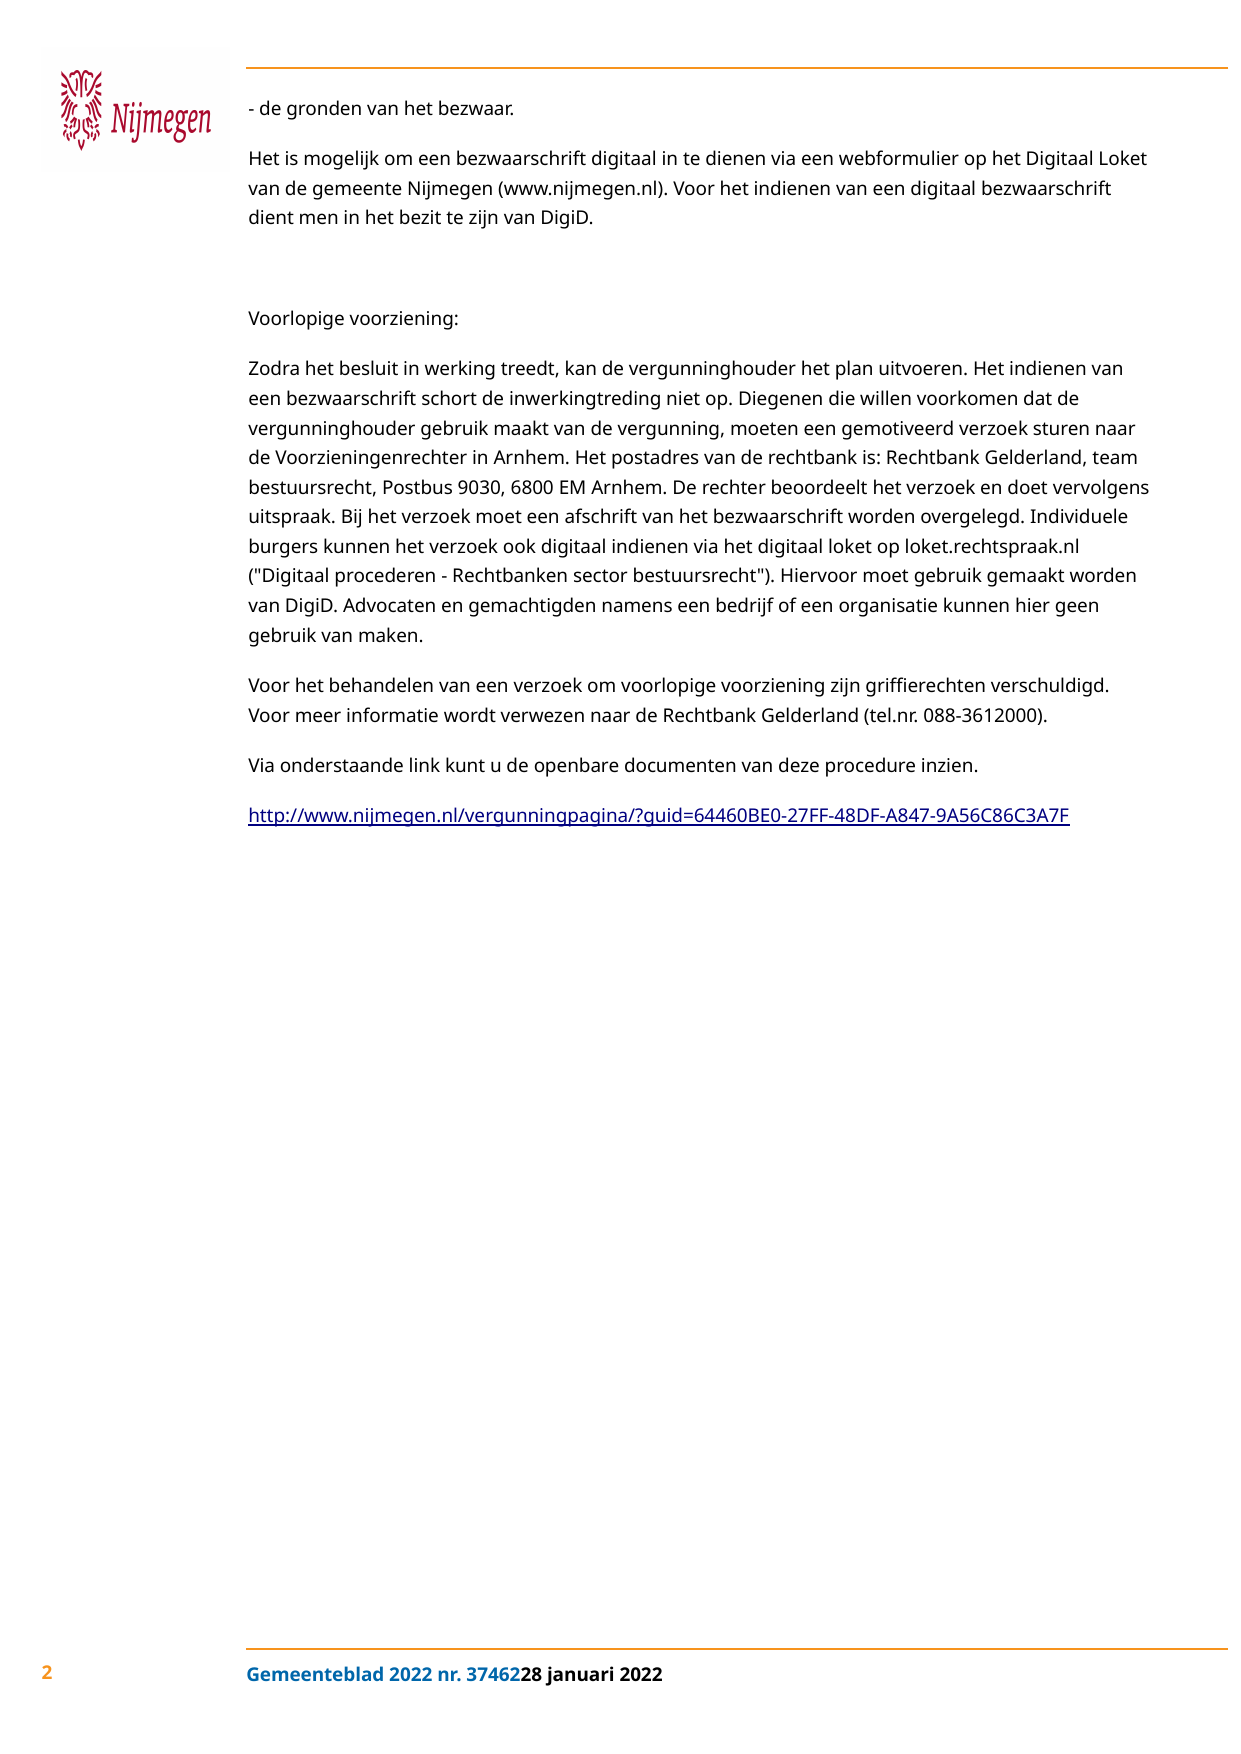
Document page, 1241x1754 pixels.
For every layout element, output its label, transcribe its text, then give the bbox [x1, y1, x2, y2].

text Voor het behandelen van een verzoek om voorlopige voorziening zijn griffierechten verschuldigd. Voor meer informatie wordt verwezen naar de Rechtbank Gelderland (tel.nr. 088-3612000). [248, 672, 1152, 728]
text Het is mogelijk om een bezwaarschrift digitaal in te dienen via een webformulier op het Digitaal Loket van de gemeente Nijmegen (www.nijmegen.nl). Voor het indienen van een digitaal bezwaarschrift dient men in het bezit te zijn van DigiD. [248, 145, 1152, 230]
text - de gronden van het bezwaar. [248, 95, 1152, 121]
text Voorlopige voorziening: [248, 305, 1152, 331]
text Via onderstaande link kunt u de openbare documenten van deze procedure inzien. [248, 752, 1152, 778]
text Zodra het besluit in werking treedt, kan de vergunninghouder het plan uitvoeren. Het indienen van een bezwaarschrift schort de inwerkingtreding niet op. Diegenen die willen voorkomen dat de vergunninghouder gebruik maakt van de vergunning, moeten een gemotiveerd verzoek sturen naar de Voorzieningenrechter in Arnhem. Het postadres van de rechtbank is: Rechtbank Gelderland, team bestuursrecht, Postbus 9030, 6800 EM Arnhem. De rechter beoordeelt het verzoek en doet vervolgens uitspraak. Bij het verzoek moet een afschrift van het bezwaarschrift worden overgelegd. Individuele burgers kunnen het verzoek ook digitaal indienen via het digitaal loket op loket.rechtspraak.nl ("Digitaal procederen - Rechtbanken sector bestuursrecht"). Hiervoor moet gebruik gemaakt worden van DigiD. Advocaten en gemachtigden namens een bedrijf of een organisatie kunnen hier geen gebruik van maken. [248, 356, 1152, 648]
text http://www.nijmegen.nl/vergunningpagina/?guid=64460BE0-27FF-48DF-A847-9A56C86C3A7F [248, 803, 1152, 828]
picture [41, 47, 231, 172]
